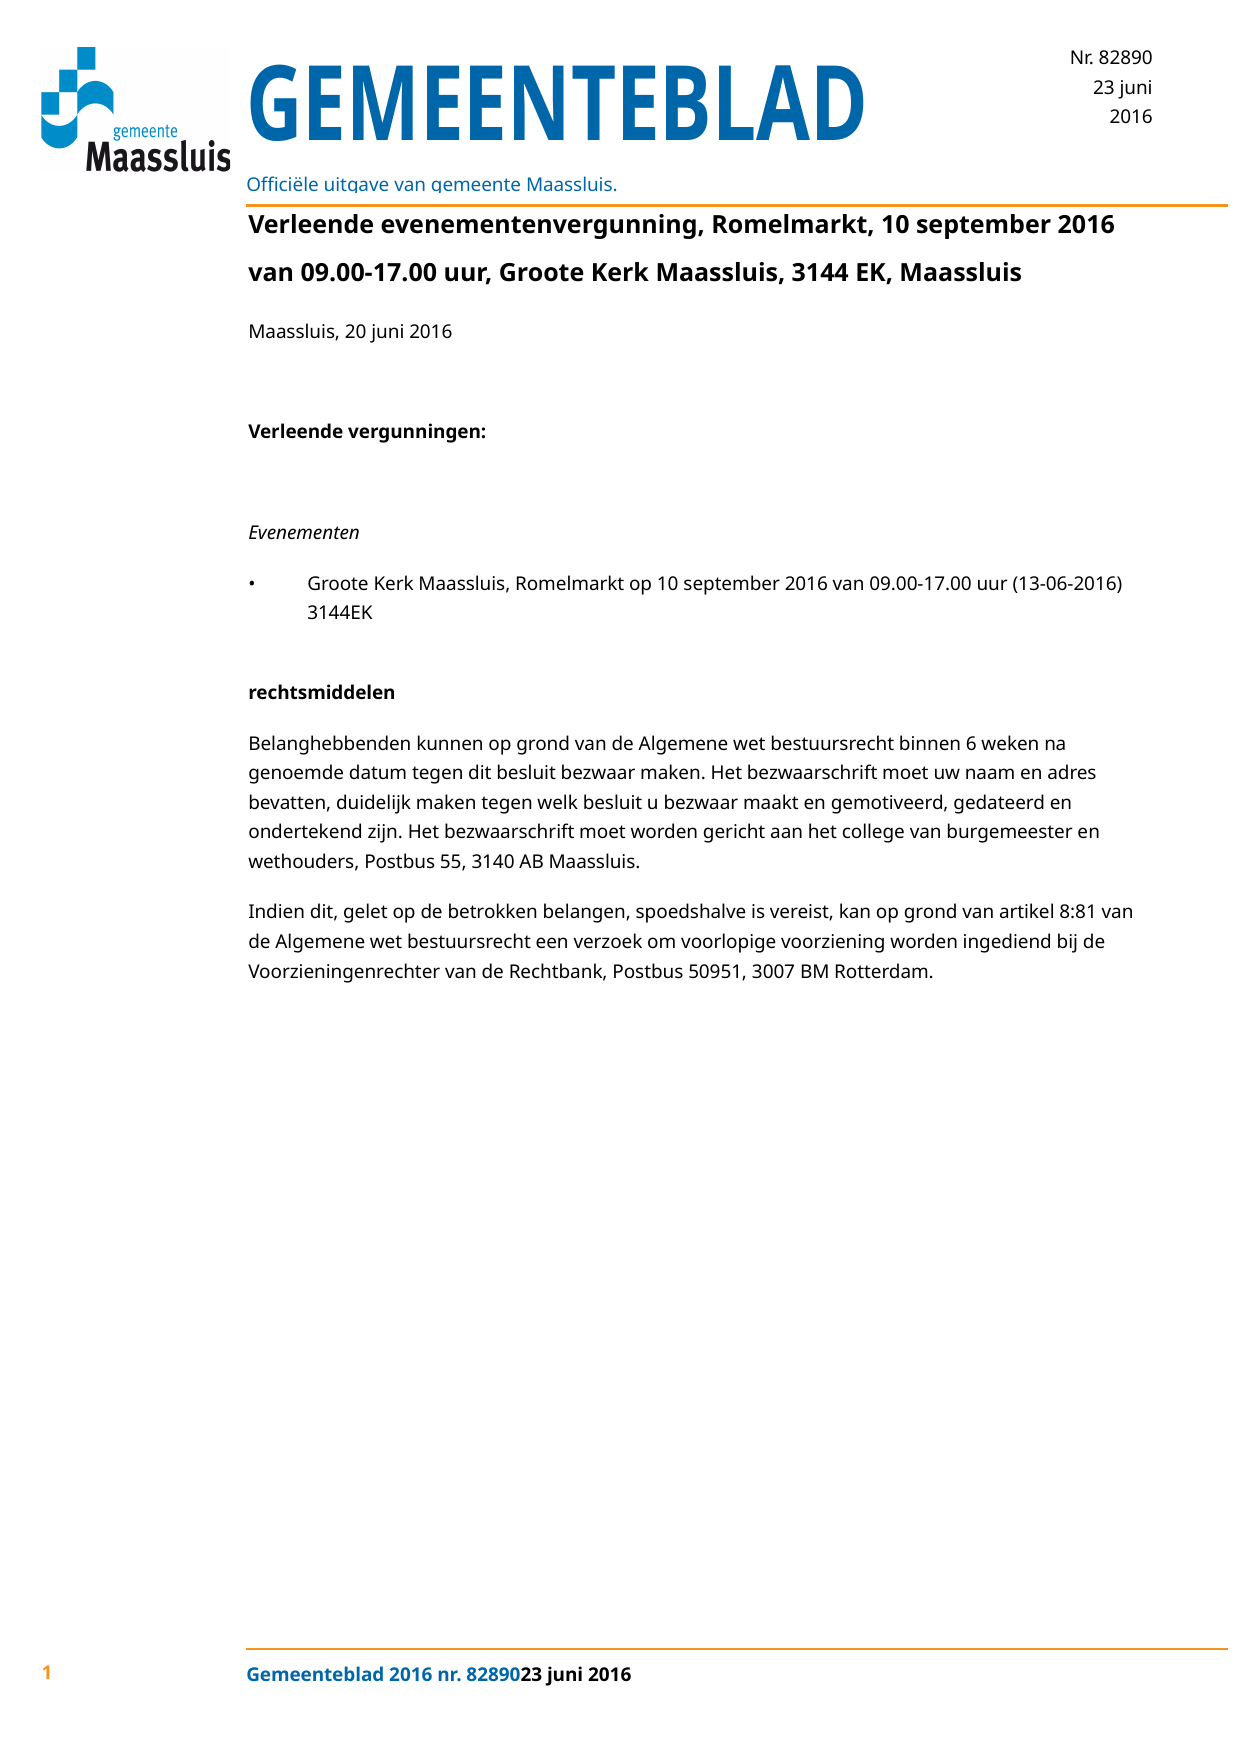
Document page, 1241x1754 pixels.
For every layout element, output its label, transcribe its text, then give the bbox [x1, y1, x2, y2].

picture [41, 47, 77, 92]
list Groote Kerk Maassluis, Romelmarkt op 10 september 2016 van 09.00-17.00 uur (13-06-2016) 3144EK [248, 570, 1152, 625]
text Evenementen [248, 519, 1152, 545]
text Belanghebbenden kunnen op grond van de Algemene wet bestuursrecht binnen 6 weken na genoemde datum tegen dit besluit bezwaar maken. Het bezwaarschrift moet uw naam en adres bevatten, duidelijk maken tegen welk besluit u bezwaar maakt en gemotiveerd, gedateerd en ondertekend zijn. Het bezwaarschrift moet worden gericht aan het college van burgemeester en wethouders, Postbus 55, 3140 AB Maassluis. [248, 730, 1152, 874]
text Verleende evenementenvergunning, Romelmarkt, 10 september 2016 van 09.00-17.00 uur, Groote Kerk Maassluis, 3144 EK, Maassluis [248, 207, 1152, 288]
picture [41, 47, 231, 172]
text Maassluis, 20 juni 2016 [248, 318, 1152, 344]
text Indien dit, gelet op de betrokken belangen, spoedshalve is vereist, kan op grond van artikel 8:81 van de Algemene wet bestuursrecht een verzoek om voorlopige voorziening worden ingediend bij de Voorzieningenrechter van de Rechtbank, Postbus 50951, 3007 BM Rotterdam. [248, 899, 1152, 984]
text Verleende vergunningen: [248, 419, 1152, 444]
text rechtsmiddelen [248, 679, 1152, 705]
